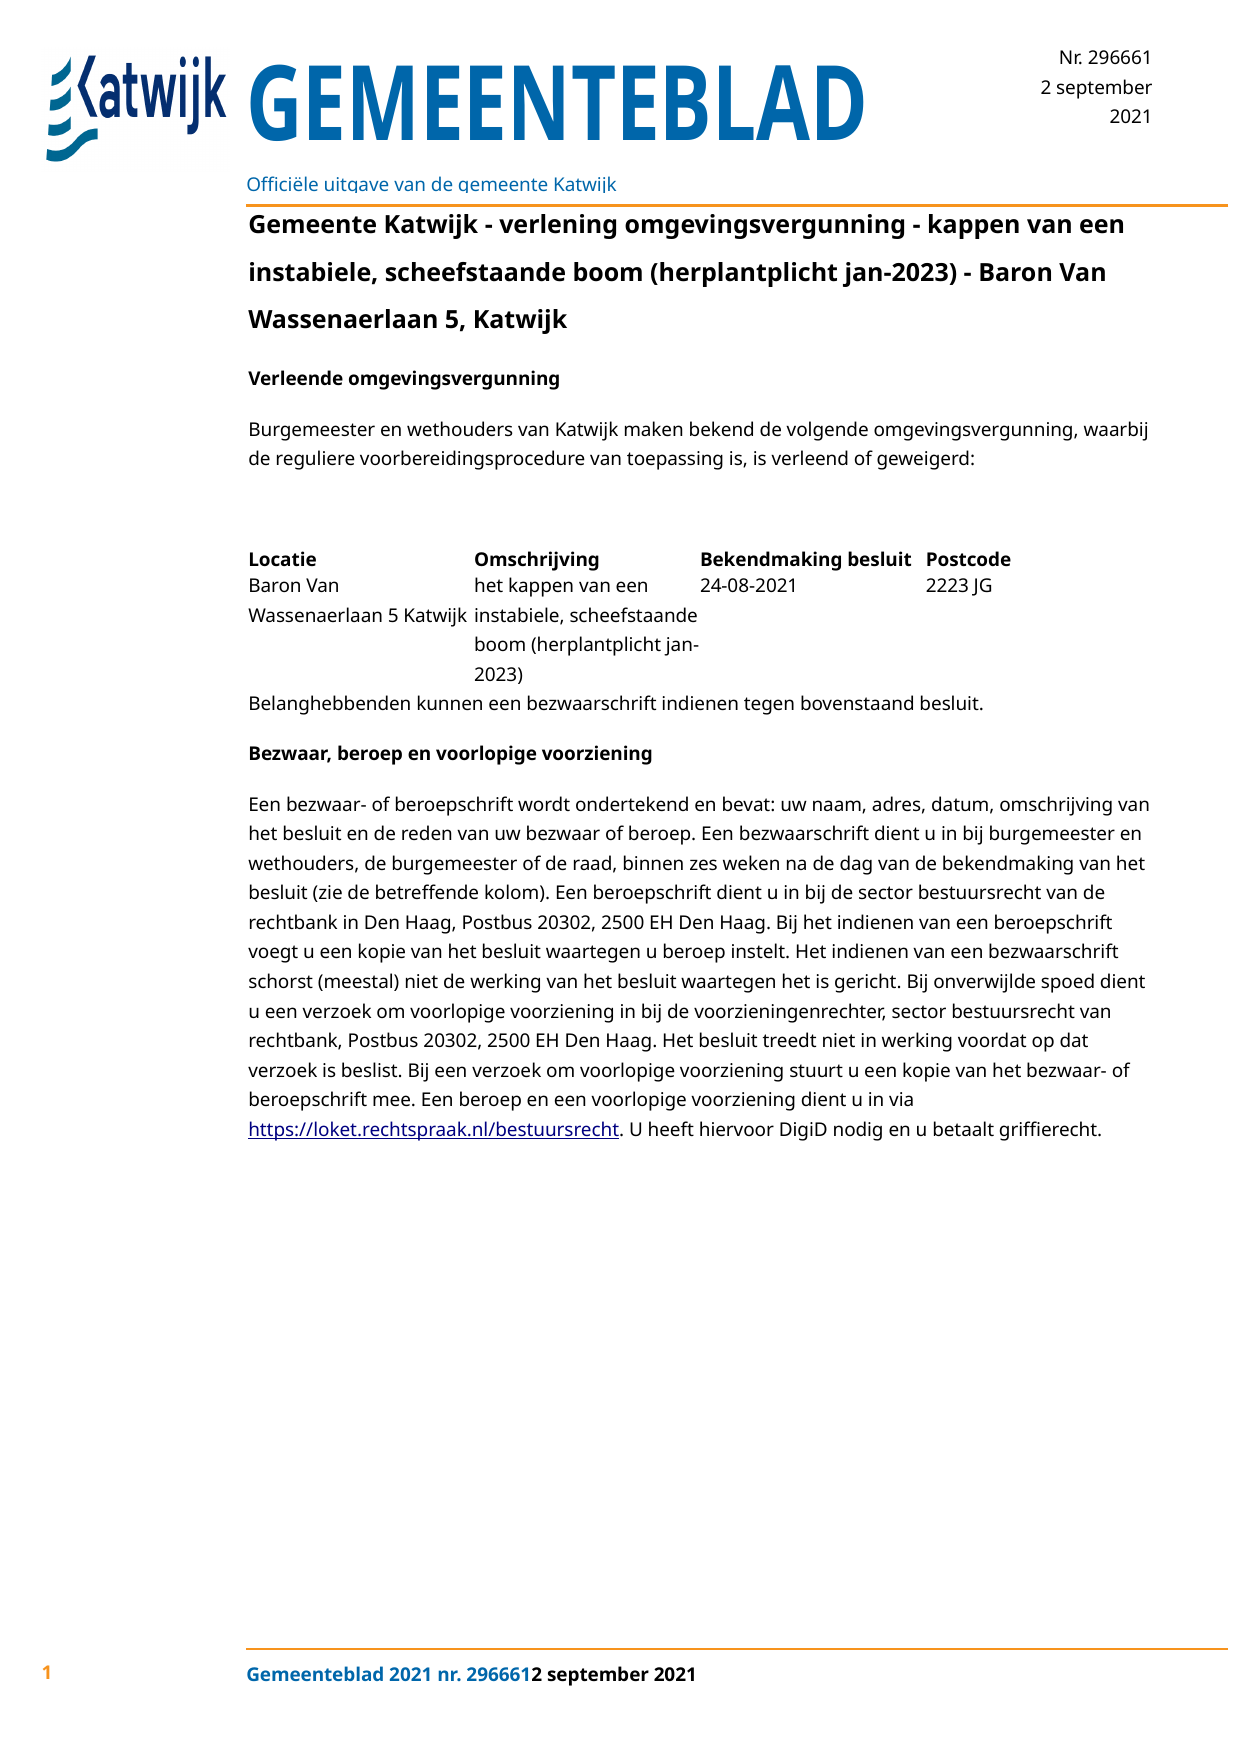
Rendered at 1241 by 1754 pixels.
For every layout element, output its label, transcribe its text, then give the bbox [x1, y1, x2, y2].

table_header Locatie [248, 546, 474, 572]
text Burgemeester en wethouders van Katwijk maken bekend de volgende omgevingsvergunning, waarbij de reguliere voorbereidingsprocedure van toepassing is, is verleend of geweigerd: [248, 416, 1152, 471]
table_cell 2223 JG [926, 572, 1152, 687]
table_header Postcode [926, 546, 1152, 572]
table_header Omschrijving [474, 546, 700, 572]
table_cell Baron Van Wassenaerlaan 5 Katwijk [248, 572, 474, 687]
text Belanghebbenden kunnen een bezwaarschrift indienen tegen bovenstaand besluit. [248, 690, 1152, 716]
text Verleende omgevingsvergunning [248, 366, 1152, 391]
text Bezwaar, beroep en voorlopige voorziening [248, 740, 1152, 766]
text Gemeente Katwijk - verlening omgevingsvergunning - kappen van een instabiele, scheefstaande boom (herplantplicht jan-2023) - Baron Van Wassenaerlaan 5, Katwijk [248, 207, 1152, 336]
text Een bezwaar- of beroepschrift wordt ondertekend en bevat: uw naam, adres, datum, omschrijving van het besluit en de reden van uw bezwaar of beroep. Een bezwaarschrift dient u in bij burgemeester en wethouders, de burgemeester of de raad, binnen zes weken na de dag van de bekendmaking van het besluit (zie de betreffende kolom). Een beroepschrift dient u in bij de sector bestuursrecht van de rechtbank in Den Haag, Postbus 20302, 2500 EH Den Haag. Bij het indienen van een beroepschrift voegt u een kopie van het besluit waartegen u beroep instelt. Het indienen van een bezwaarschrift schorst (meestal) niet de werking van het besluit waartegen het is gericht. Bij onverwijlde spoed dient u een verzoek om voorlopige voorziening in bij de voorzieningenrechter, sector bestuursrecht van rechtbank, Postbus 20302, 2500 EH Den Haag. Het besluit treedt niet in werking voordat op dat verzoek is beslist. Bij een verzoek om voorlopige voorziening stuurt u een kopie van het bezwaar- of beroepschrift mee. Een beroep en een voorlopige voorziening dient u in via https://loket.rechtspraak.nl/bestuursrecht. U heeft hiervoor DigiD nodig en u betaalt griffierecht. [248, 791, 1152, 1142]
table_cell 24-08-2021 [700, 572, 926, 687]
table_header Bekendmaking besluit [700, 546, 926, 572]
table_cell het kappen van een instabiele, scheefstaande boom (herplantplicht jan-2023) [474, 572, 700, 687]
picture [41, 47, 231, 172]
